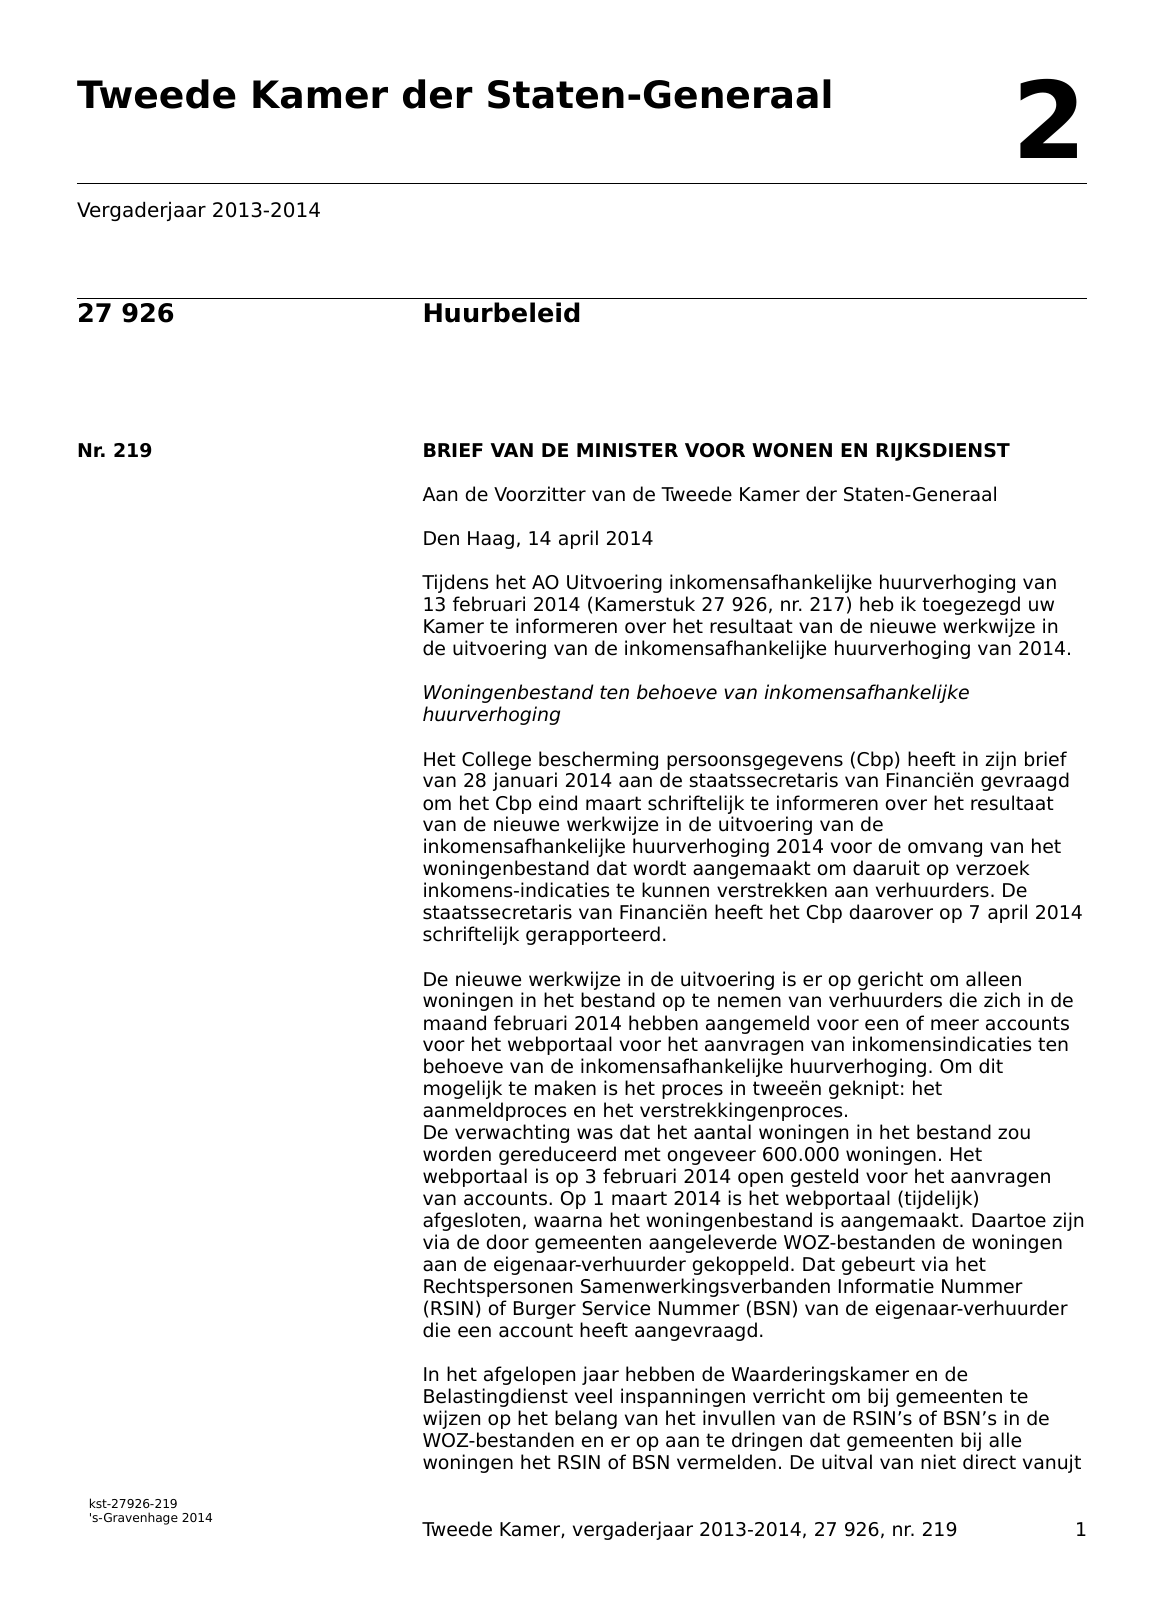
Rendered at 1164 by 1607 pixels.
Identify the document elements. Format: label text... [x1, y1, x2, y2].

text Het College bescherming persoonsgegevens (Cbp) heeft in zijn brief van 28 januari 2014 aan de staatssecretaris van Financiën gevraagd om het Cbp eind maart schriftelijk te informeren over het resultaat van de nieuwe werkwijze in de uitvoering van de inkomensafhankelijke huurverhoging 2014 voor de omvang van het woningenbestand dat wordt aangemaakt om daaruit op verzoek inkomens-indicaties te kunnen verstrekken aan verhuurders. De staatssecretaris van Financiën heeft het Cbp daarover op 7 april 2014 schriftelijk gerapporteerd. [422, 748, 1087, 946]
text Tijdens het AO Uitvoering inkomensafhankelijke huurverhoging van 13 februari 2014 (Kamerstuk 27 926, nr. 217) heb ik toegezegd uw Kamer te informeren over het resultaat van de nieuwe werkwijze in de uitvoering van de inkomensafhankelijke huurverhoging van 2014. [422, 572, 1087, 660]
text kst-27926-219 [88, 1497, 323, 1511]
table_cell Vergaderjaar 2013-2014 [77, 184, 1087, 298]
text In het afgelopen jaar hebben de Waarderingskamer en de Belastingdienst veel inspanningen verricht om bij gemeenten te wijzen op het belang van het invullen van de RSIN’s of BSN’s in de WOZ-bestanden en er op aan te dringen dat gemeenten bij alle woningen het RSIN of BSN vermelden. De uitval van niet direct vanujt [422, 1364, 1087, 1474]
subtitle Woningenbestand ten behoeve van inkomensafhankelijke huurverhoging [422, 682, 1087, 726]
text De nieuwe werkwijze in de uitvoering is er op gericht om alleen woningen in het bestand op te nemen van verhuurders die zich in de maand februari 2014 hebben aangemeld voor een of meer accounts voor het webportaal voor het aanvragen van inkomensindicaties ten behoeve van de inkomensafhankelijke huurverhoging. Om dit mogelijk te maken is het proces in tweeën geknipt: het aanmeldproces en het verstrekkingenproces. [422, 968, 1087, 1122]
table_header Tweede Kamer der Staten-Generaal [77, 59, 886, 183]
text Den Haag, 14 april 2014 [422, 528, 1087, 550]
text De verwachting was dat het aantal woningen in het bestand zou worden gereduceerd met ongeveer 600.000 woningen. Het webportaal is op 3 februari 2014 open gesteld voor het aanvragen van accounts. Op 1 maart 2014 is het webportaal (tijdelijk) afgesloten, waarna het woningenbestand is aangemaakt. Daartoe zijn via de door gemeenten aangeleverde WOZ-bestanden de woningen aan de eigenaar-verhuurder gekoppeld. Dat gebeurt via het Rechtspersonen Samenwerkingsverbanden Informatie Nummer (RSIN) of Burger Service Nummer (BSN) van de eigenaar-verhuurder die een account heeft aangevraagd. [422, 1122, 1087, 1342]
text Aan de Voorzitter van de Tweede Kamer der Staten-Generaal [422, 484, 1087, 506]
text 's-Gravenhage 2014 [88, 1511, 323, 1525]
subtitle Nr. 219 BRIEF VAN DE MINISTER VOOR WONEN EN RIJKSDIENST [77, 440, 1087, 462]
table_header 2 [886, 59, 1087, 183]
subtitle 27 926 Huurbeleid [77, 299, 1087, 329]
